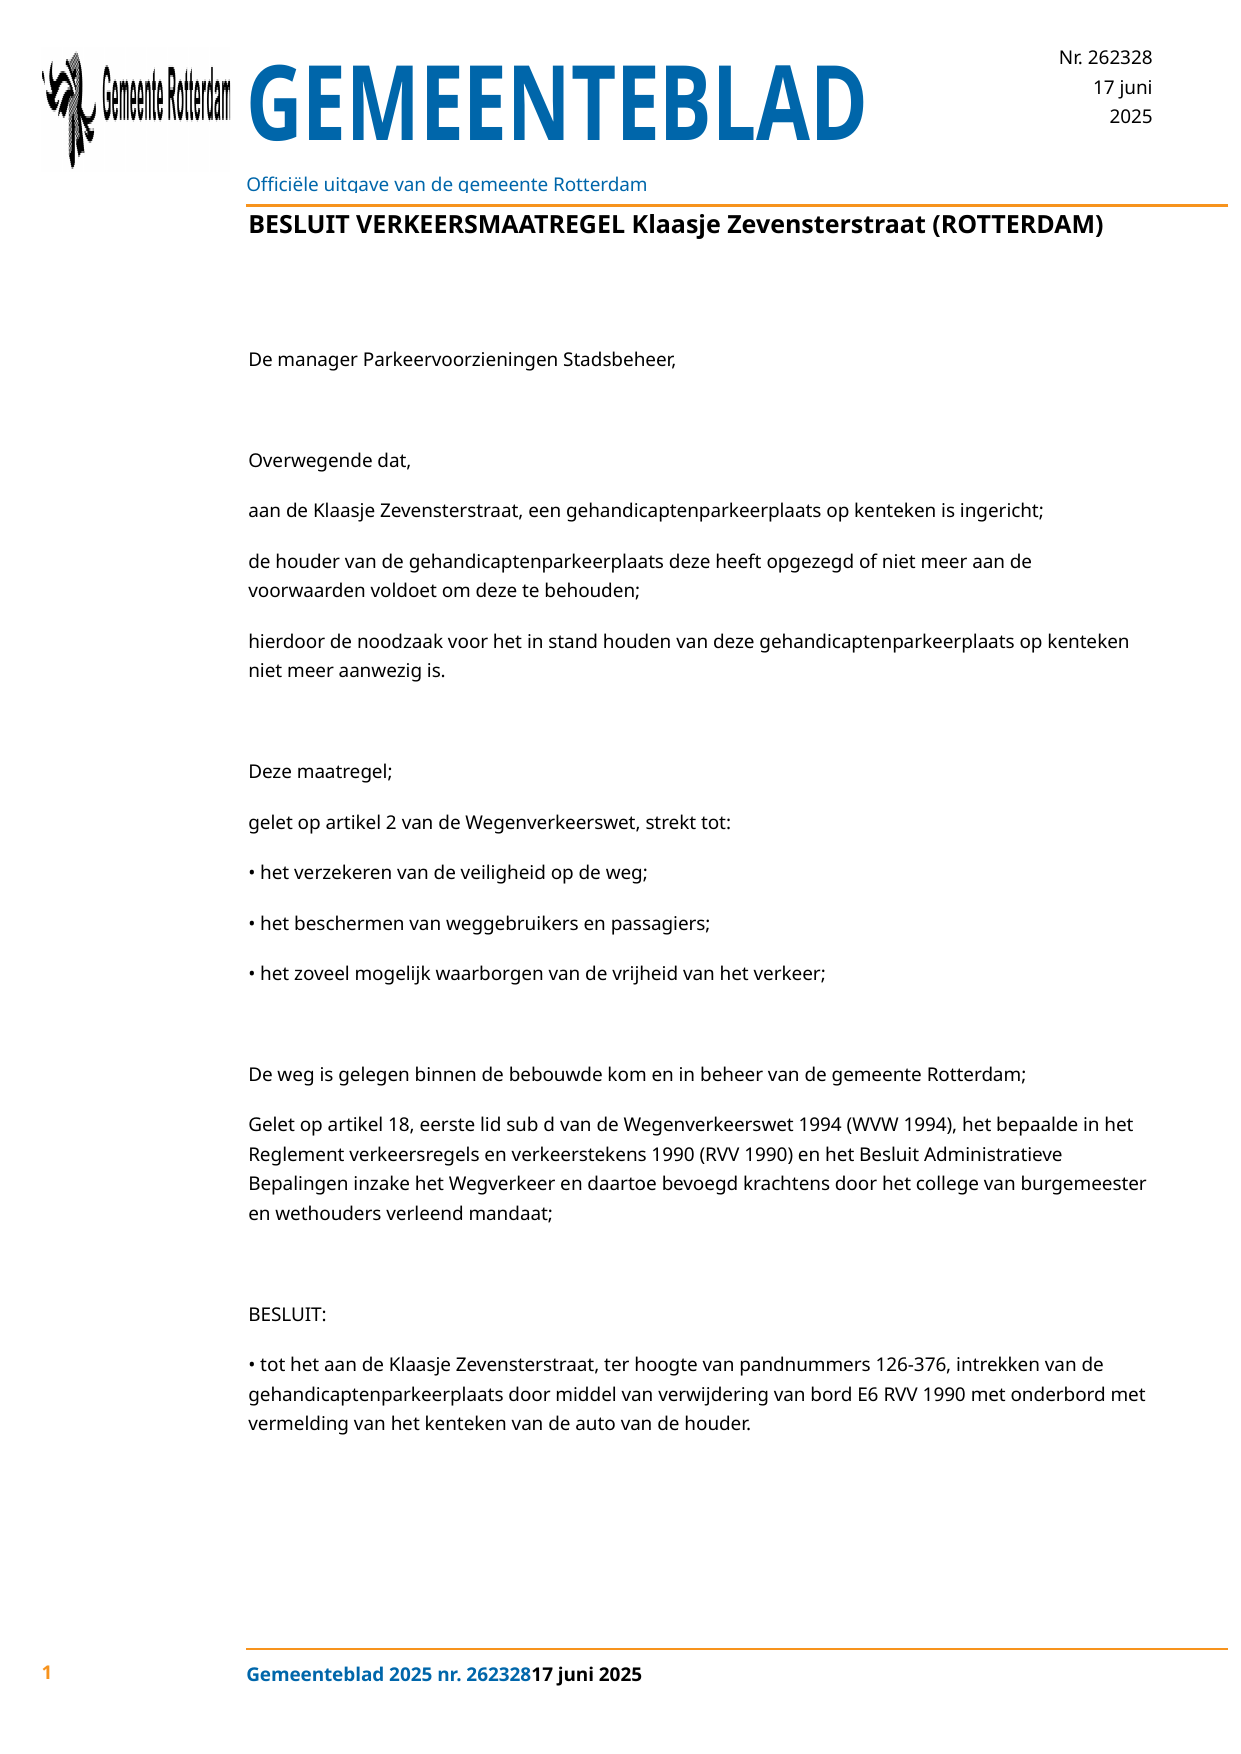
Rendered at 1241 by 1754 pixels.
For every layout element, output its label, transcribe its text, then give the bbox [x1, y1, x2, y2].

text BESLUIT VERKEERSMAATREGEL Klaasje Zevensterstraat (ROTTERDAM) [248, 207, 1152, 241]
text • het beschermen van weggebruikers en passagiers; [248, 910, 1152, 936]
text aan de Klaasje Zevensterstraat, een gehandicaptenparkeerplaats op kenteken is ingericht; [248, 498, 1152, 523]
text Overwegende dat, [248, 447, 1152, 473]
text Deze maatregel; [248, 758, 1152, 784]
picture [41, 47, 231, 172]
text gelet op artikel 2 van de Wegenverkeerswet, strekt tot: [248, 809, 1152, 835]
text de houder van de gehandicaptenparkeerplaats deze heeft opgezegd of niet meer aan de voorwaarden voldoet om deze te behouden; [248, 548, 1152, 603]
text De manager Parkeervoorzieningen Stadsbeheer, [248, 346, 1152, 372]
text BESLUIT: [248, 1301, 1152, 1327]
text • tot het aan de Klaasje Zevensterstraat, ter hoogte van pandnummers 126-376, intrekken van de gehandicaptenparkeerplaats door middel van verwijdering van bord E6 RVV 1990 met onderbord met vermelding van het kenteken van de auto van de houder. [248, 1351, 1152, 1436]
text Gelet op artikel 18, eerste lid sub d van de Wegenverkeerswet 1994 (WVW 1994), het bepaalde in het Reglement verkeersregels en verkeerstekens 1990 (RVV 1990) en het Besluit Administratieve Bepalingen inzake het Wegverkeer en daartoe bevoegd krachtens door het college van burgemeester en wethouders verleend mandaat; [248, 1111, 1152, 1226]
text hierdoor de noodzaak voor het in stand houden van deze gehandicaptenparkeerplaats op kenteken niet meer aanwezig is. [248, 628, 1152, 683]
text • het verzekeren van de veiligheid op de weg; [248, 859, 1152, 885]
text De weg is gelegen binnen de bebouwde kom en in beheer van de gemeente Rotterdam; [248, 1061, 1152, 1087]
text • het zoveel mogelijk waarborgen van de vrijheid van het verkeer; [248, 960, 1152, 986]
